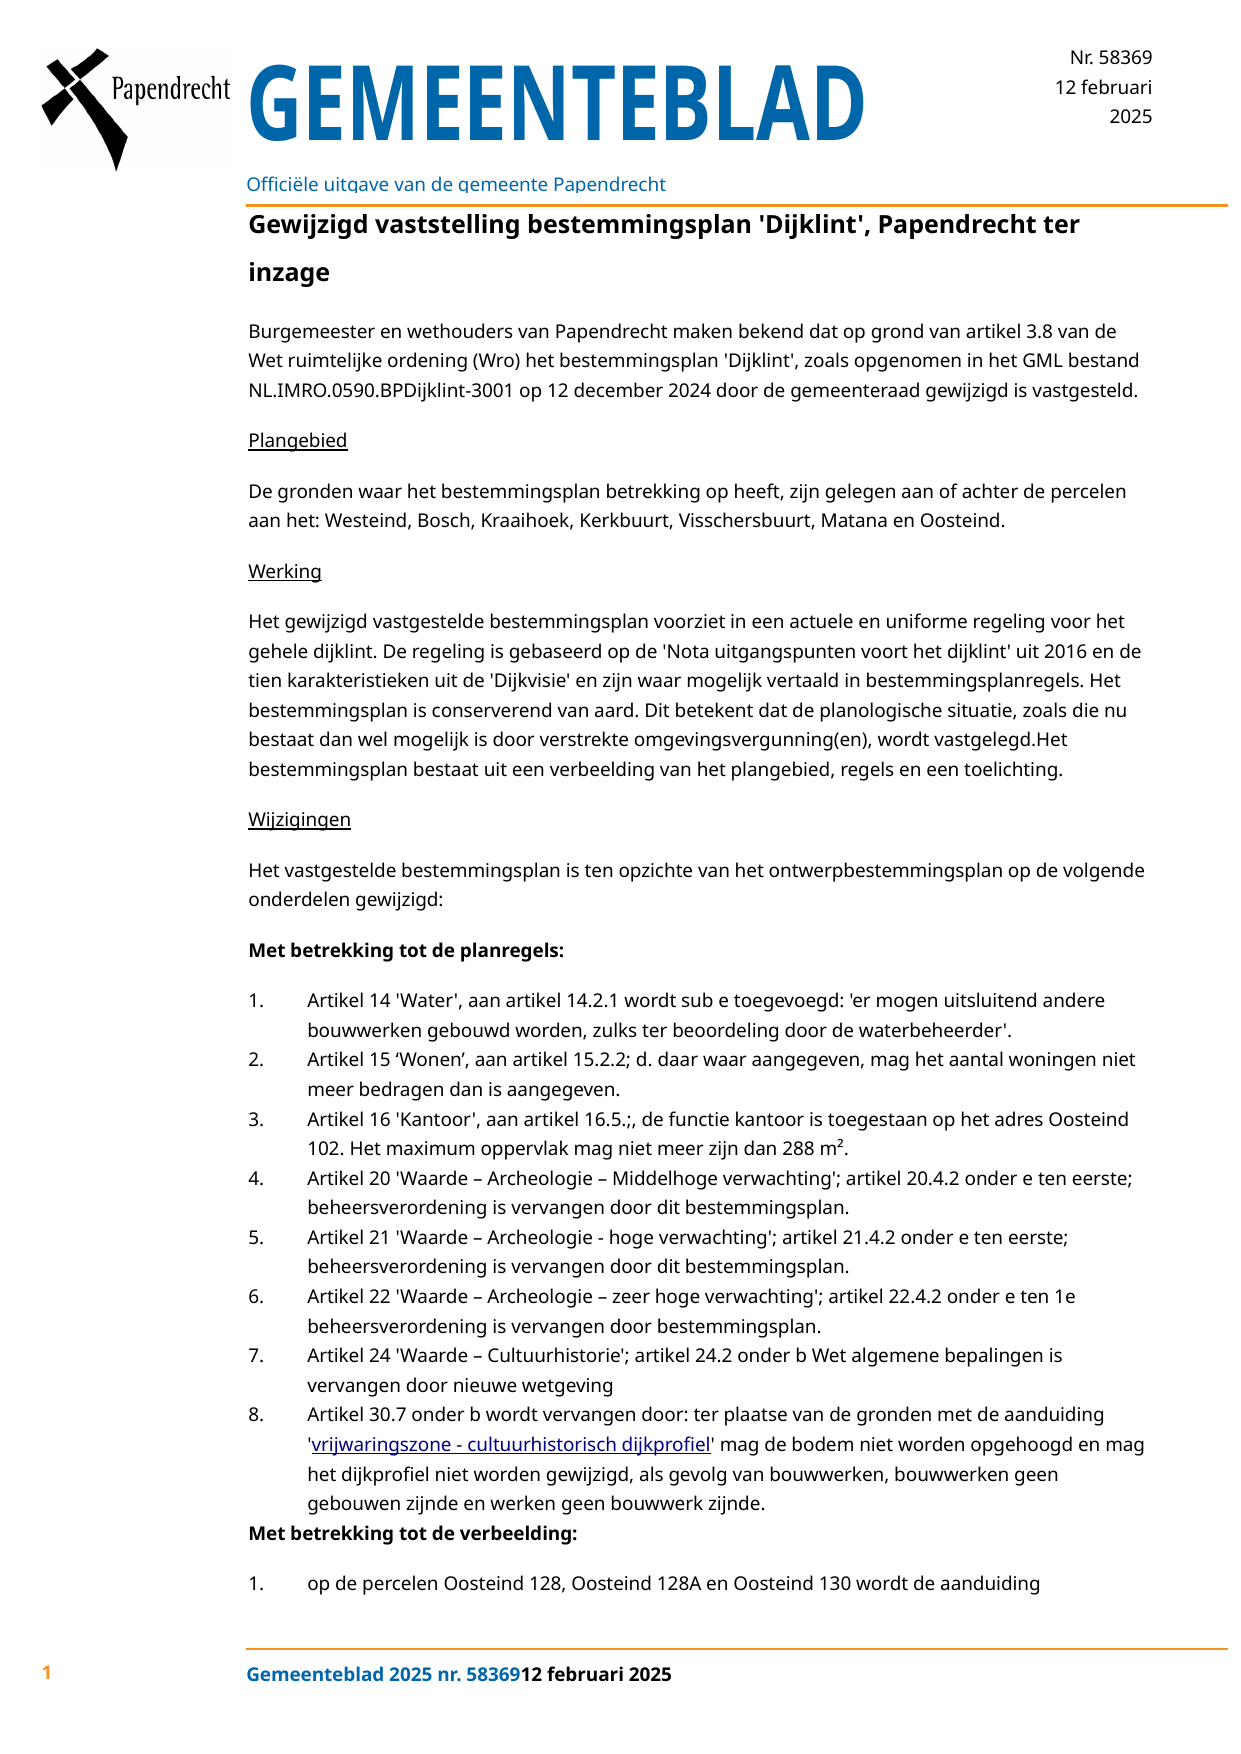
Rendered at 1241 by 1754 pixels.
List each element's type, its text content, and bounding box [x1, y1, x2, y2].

text Met betrekking tot de planregels: [248, 937, 1152, 963]
text Wijzigingen [248, 807, 1152, 832]
list Artikel 22 'Waarde – Archeologie – zeer hoge verwachting'; artikel 22.4.2 onder e ten 1e beheersverordening is vervangen door bestemmingsplan. [248, 1283, 1152, 1339]
picture [41, 47, 231, 172]
list Artikel 15 ‘Wonen’, aan artikel 15.2.2; d. daar waar aangegeven, mag het aantal woningen niet meer bedragen dan is aangegeven. [248, 1047, 1152, 1102]
list Artikel 24 'Waarde – Cultuurhistorie'; artikel 24.2 onder b Wet algemene bepalingen is vervangen door nieuwe wetgeving [248, 1342, 1152, 1398]
text Burgemeester en wethouders van Papendrecht maken bekend dat op grond van artikel 3.8 van de Wet ruimtelijke ordening (Wro) het bestemmingsplan 'Dijklint', zoals opgenomen in het GML bestand NL.IMRO.0590.BPDijklint-3001 op 12 december 2024 door de gemeenteraad gewijzigd is vastgesteld. [248, 318, 1152, 403]
list Artikel 30.7 onder b wordt vervangen door: ter plaatse van de gronden met de aanduiding 'vrijwaringszone - cultuurhistorisch dijkprofiel' mag de bodem niet worden opgehoogd en mag het dijkprofiel niet worden gewijzigd, als gevolg van bouwwerken, bouwwerken geen gebouwen zijnde en werken geen bouwwerk zijnde. [248, 1402, 1152, 1516]
text Het gewijzigd vastgestelde bestemmingsplan voorziet in een actuele en uniforme regeling voor het gehele dijklint. De regeling is gebaseerd op de 'Nota uitgangspunten voort het dijklint' uit 2016 en de tien karakteristieken uit de 'Dijkvisie' en zijn waar mogelijk vertaald in bestemmingsplanregels. Het bestemmingsplan is conserverend van aard. Dit betekent dat de planologische situatie, zoals die nu bestaat dan wel mogelijk is door verstrekte omgevingsvergunning(en), wordt vastgelegd.Het bestemmingsplan bestaat uit een verbeelding van het plangebied, regels en een toelichting. [248, 608, 1152, 782]
list Artikel 14 'Water', aan artikel 14.2.1 wordt sub e toegevoegd: 'er mogen uitsluitend andere bouwwerken gebouwd worden, zulks ter beoordeling door de waterbeheerder'. [248, 987, 1152, 1043]
text De gronden waar het bestemmingsplan betrekking op heeft, zijn gelegen aan of achter de percelen aan het: Westeind, Bosch, Kraaihoek, Kerkbuurt, Visschersbuurt, Matana en Oosteind. [248, 478, 1152, 533]
text Met betrekking tot de verbeelding: [248, 1520, 1152, 1546]
text Het vastgestelde bestemmingsplan is ten opzichte van het ontwerpbestemmingsplan op de volgende onderdelen gewijzigd: [248, 857, 1152, 912]
list Artikel 20 'Waarde – Archeologie – Middelhoge verwachting'; artikel 20.4.2 onder e ten eerste; beheersverordening is vervangen door dit bestemmingsplan. [248, 1165, 1152, 1220]
list Artikel 16 'Kantoor', aan artikel 16.5.;, de functie kantoor is toegestaan op het adres Oosteind 102. Het maximum oppervlak mag niet meer zijn dan 288 m². [248, 1106, 1152, 1161]
list Artikel 21 'Waarde – Archeologie - hoge verwachting'; artikel 21.4.2 onder e ten eerste; beheersverordening is vervangen door dit bestemmingsplan. [248, 1224, 1152, 1279]
text Plangebied [248, 427, 1152, 453]
text Werking [248, 558, 1152, 584]
list op de percelen Oosteind 128, Oosteind 128A en Oosteind 130 wordt de aanduiding [248, 1570, 1152, 1596]
text Gewijzigd vaststelling bestemmingsplan 'Dijklint', Papendrecht ter inzage [248, 207, 1152, 288]
